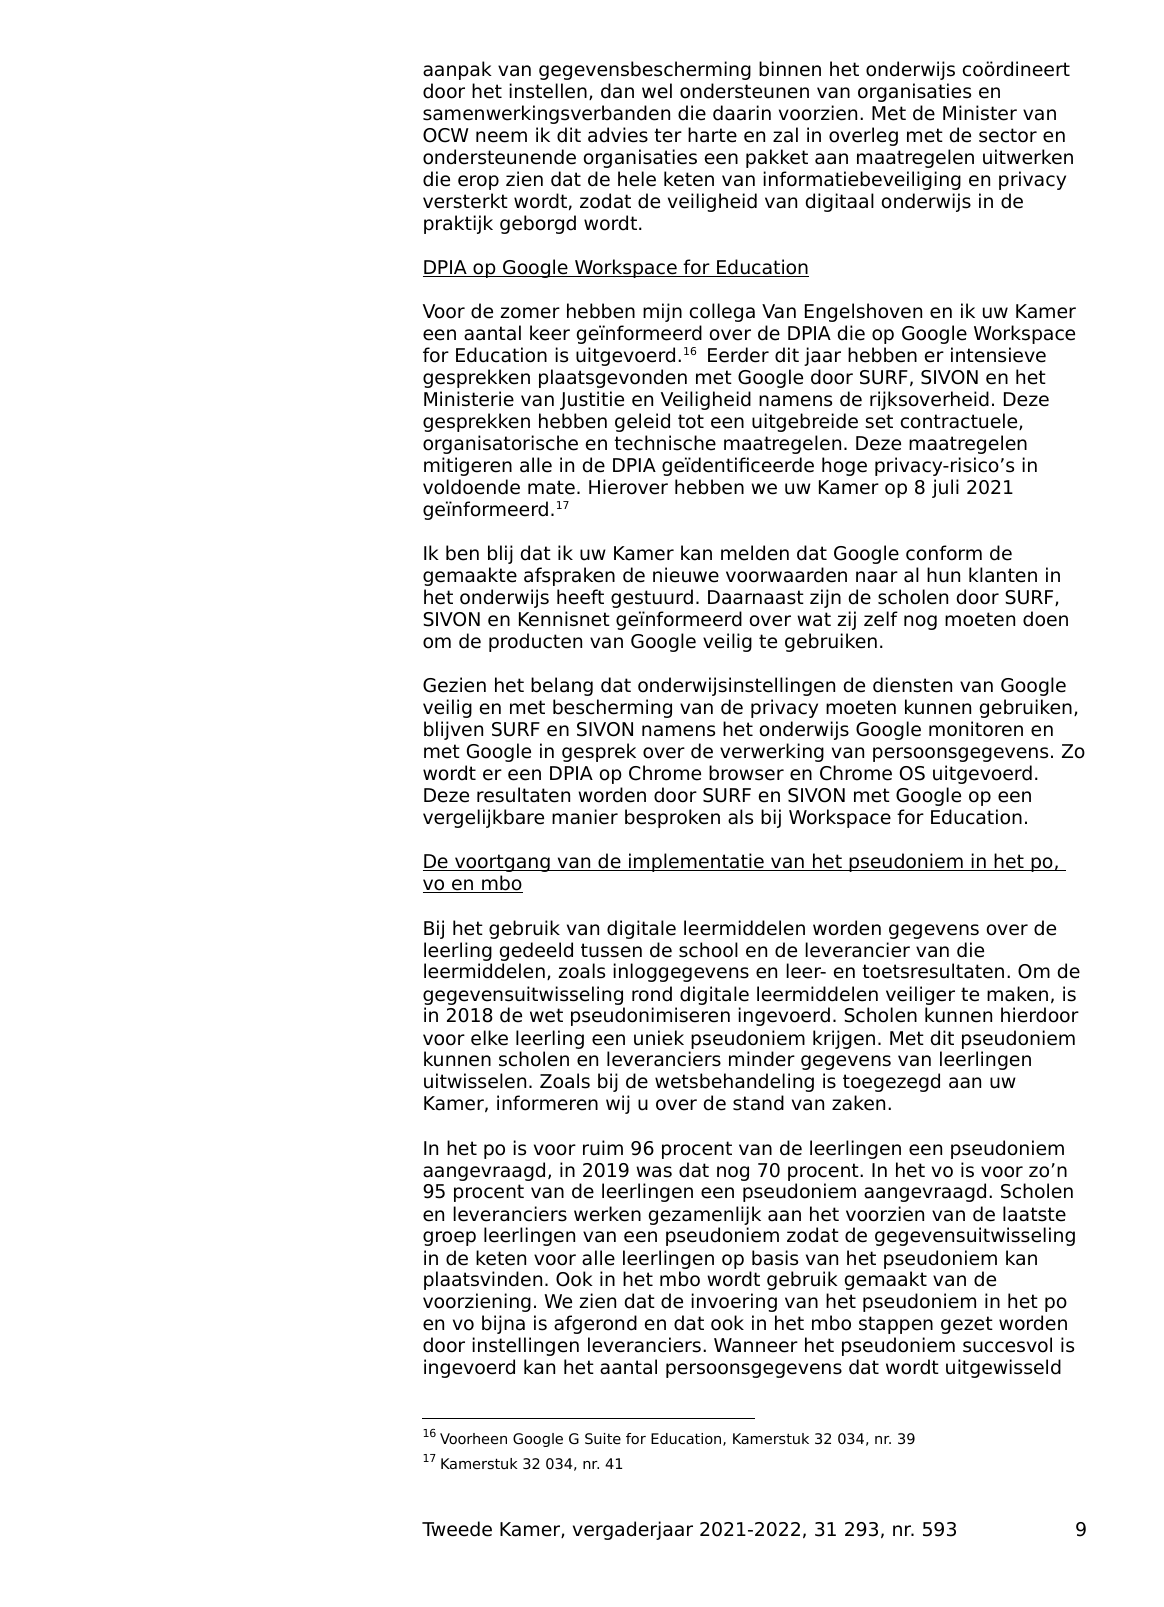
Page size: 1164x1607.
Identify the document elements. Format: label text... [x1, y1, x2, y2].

text Ik ben blij dat ik uw Kamer kan melden dat Google conform de gemaakte afspraken de nieuwe voorwaarden naar al hun klanten in het onderwijs heeft gestuurd. Daarnaast zijn de scholen door SURF, SIVON en Kennisnet geïnformeerd over wat zij zelf nog moeten doen om de producten van Google veilig te gebruiken. [422, 543, 1087, 653]
text Kamerstuk 32 034, nr. 41 [422, 1452, 1087, 1474]
text Voorheen Google G Suite for Education, Kamerstuk 32 034, nr. 39 [422, 1427, 1087, 1449]
text Gezien het belang dat onderwijsinstellingen de diensten van Google veilig en met bescherming van de privacy moeten kunnen gebruiken, blijven SURF en SIVON namens het onderwijs Google monitoren en met Google in gesprek over de verwerking van persoonsgegevens. Zo wordt er een DPIA op Chrome browser en Chrome OS uitgevoerd. Deze resultaten worden door SURF en SIVON met Google op een vergelijkbare manier besproken als bij Workspace for Education. [422, 675, 1087, 829]
text aanpak van gegevensbescherming binnen het onderwijs coördineert door het instellen, dan wel ondersteunen van organisaties en samenwerkingsverbanden die daarin voorzien. Met de Minister van OCW neem ik dit advies ter harte en zal in overleg met de sector en ondersteunende organisaties een pakket aan maatregelen uitwerken die erop zien dat de hele keten van informatiebeveiliging en privacy versterkt wordt, zodat de veiligheid van digitaal onderwijs in de praktijk geborgd wordt. [422, 59, 1087, 235]
subtitle DPIA op Google Workspace for Education [422, 257, 1087, 279]
subtitle De voortgang van de implementatie van het pseudoniem in het po, vo en mbo [422, 851, 1087, 895]
text Bij het gebruik van digitale leermiddelen worden gegevens over de leerling gedeeld tussen de school en de leverancier van die leermiddelen, zoals inloggegevens en leer- en toetsresultaten. Om de gegevensuitwisseling rond digitale leermiddelen veiliger te maken, is in 2018 de wet pseudonimiseren ingevoerd. Scholen kunnen hierdoor voor elke leerling een uniek pseudoniem krijgen. Met dit pseudoniem kunnen scholen en leveranciers minder gegevens van leerlingen uitwisselen. Zoals bij de wetsbehandeling is toegezegd aan uw Kamer, informeren wij u over de stand van zaken. [422, 917, 1087, 1115]
text Voor de zomer hebben mijn collega Van Engelshoven en ik uw Kamer een aantal keer geïnformeerd over de DPIA die op Google Workspace for Education is uitgevoerd. Eerder dit jaar hebben er intensieve gesprekken plaatsgevonden met Google door SURF, SIVON en het Ministerie van Justitie en Veiligheid namens de rijksoverheid. Deze gesprekken hebben geleid tot een uitgebreide set contractuele, organisatorische en technische maatregelen. Deze maatregelen mitigeren alle in de DPIA geïdentificeerde hoge privacy-risico’s in voldoende mate. Hierover hebben we uw Kamer op 8 juli 2021 geïnformeerd. [422, 301, 1087, 521]
text In het po is voor ruim 96 procent van de leerlingen een pseudoniem aangevraagd, in 2019 was dat nog 70 procent. In het vo is voor zo’n 95 procent van de leerlingen een pseudoniem aangevraagd. Scholen en leveranciers werken gezamenlijk aan het voorzien van de laatste groep leerlingen van een pseudoniem zodat de gegevensuitwisseling in de keten voor alle leerlingen op basis van het pseudoniem kan plaatsvinden. Ook in het mbo wordt gebruik gemaakt van de voorziening. We zien dat de invoering van het pseudoniem in het po en vo bijna is afgerond en dat ook in het mbo stappen gezet worden door instellingen leveranciers. Wanneer het pseudoniem succesvol is ingevoerd kan het aantal persoonsgegevens dat wordt uitgewisseld [422, 1137, 1087, 1379]
